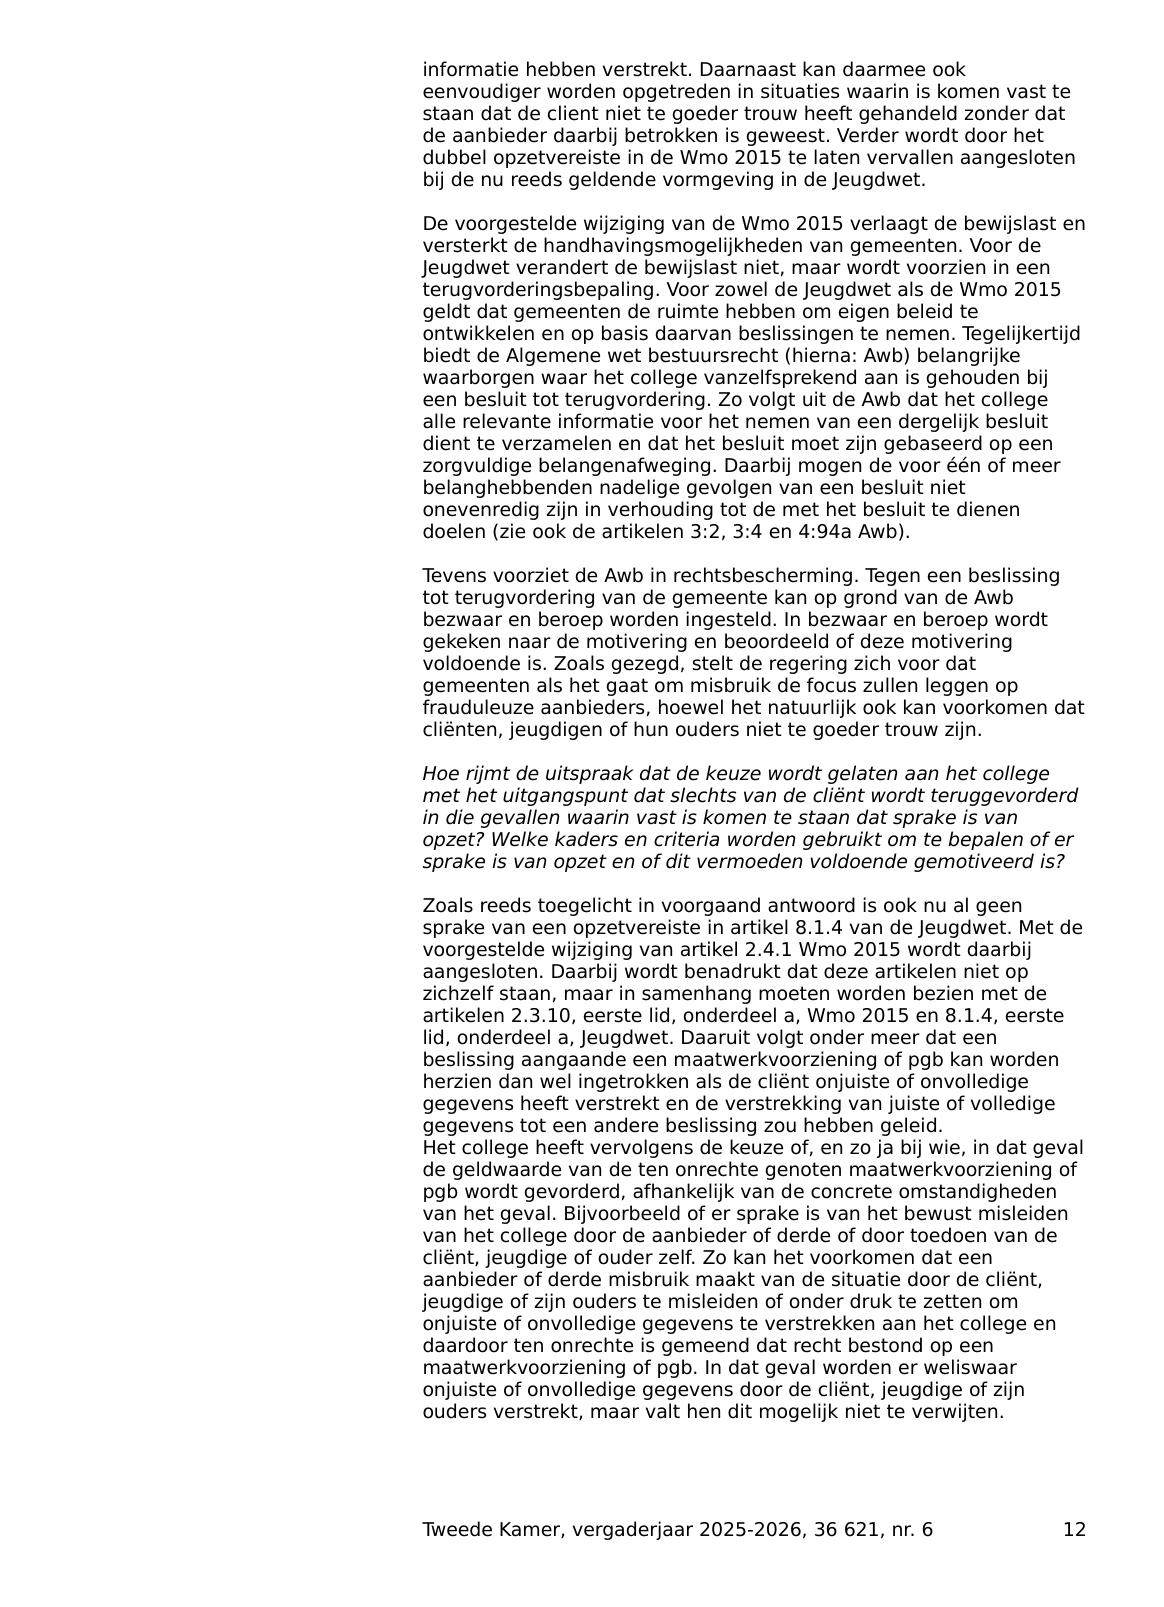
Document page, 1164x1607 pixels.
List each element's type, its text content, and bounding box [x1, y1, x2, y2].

text informatie hebben verstrekt. Daarnaast kan daarmee ook eenvoudiger worden opgetreden in situaties waarin is komen vast te staan dat de client niet te goeder trouw heeft gehandeld zonder dat de aanbieder daarbij betrokken is geweest. Verder wordt door het dubbel opzetvereiste in de Wmo 2015 te laten vervallen aangesloten bij de nu reeds geldende vormgeving in de Jeugdwet. [422, 59, 1087, 191]
text Tevens voorziet de Awb in rechtsbescherming. Tegen een beslissing tot terugvordering van de gemeente kan op grond van de Awb bezwaar en beroep worden ingesteld. In bezwaar en beroep wordt gekeken naar de motivering en beoordeeld of deze motivering voldoende is. Zoals gezegd, stelt de regering zich voor dat gemeenten als het gaat om misbruik de focus zullen leggen op frauduleuze aanbieders, hoewel het natuurlijk ook kan voorkomen dat cliënten, jeugdigen of hun ouders niet te goeder trouw zijn. [422, 565, 1087, 741]
text Zoals reeds toegelicht in voorgaand antwoord is ook nu al geen sprake van een opzetvereiste in artikel 8.1.4 van de Jeugdwet. Met de voorgestelde wijziging van artikel 2.4.1 Wmo 2015 wordt daarbij aangesloten. Daarbij wordt benadrukt dat deze artikelen niet op zichzelf staan, maar in samenhang moeten worden bezien met de artikelen 2.3.10, eerste lid, onderdeel a, Wmo 2015 en 8.1.4, eerste lid, onderdeel a, Jeugdwet. Daaruit volgt onder meer dat een beslissing aangaande een maatwerkvoorziening of pgb kan worden herzien dan wel ingetrokken als de cliënt onjuiste of onvolledige gegevens heeft verstrekt en de verstrekking van juiste of volledige gegevens tot een andere beslissing zou hebben geleid. [422, 895, 1087, 1137]
text De voorgestelde wijziging van de Wmo 2015 verlaagt de bewijslast en versterkt de handhavingsmogelijkheden van gemeenten. Voor de Jeugdwet verandert de bewijslast niet, maar wordt voorzien in een terugvorderingsbepaling. Voor zowel de Jeugdwet als de Wmo 2015 geldt dat gemeenten de ruimte hebben om eigen beleid te ontwikkelen en op basis daarvan beslissingen te nemen. Tegelijkertijd biedt de Algemene wet bestuursrecht (hierna: Awb) belangrijke waarborgen waar het college vanzelfsprekend aan is gehouden bij een besluit tot terugvordering. Zo volgt uit de Awb dat het college alle relevante informatie voor het nemen van een dergelijk besluit dient te verzamelen en dat het besluit moet zijn gebaseerd op een zorgvuldige belangenafweging. Daarbij mogen de voor één of meer belanghebbenden nadelige gevolgen van een besluit niet onevenredig zijn in verhouding tot de met het besluit te dienen doelen (zie ook de artikelen 3:2, 3:4 en 4:94a Awb). [422, 213, 1087, 543]
text Het college heeft vervolgens de keuze of, en zo ja bij wie, in dat geval de geldwaarde van de ten onrechte genoten maatwerkvoorziening of pgb wordt gevorderd, afhankelijk van de concrete omstandigheden van het geval. Bijvoorbeeld of er sprake is van het bewust misleiden van het college door de aanbieder of derde of door toedoen van de cliënt, jeugdige of ouder zelf. Zo kan het voorkomen dat een aanbieder of derde misbruik maakt van de situatie door de cliënt, jeugdige of zijn ouders te misleiden of onder druk te zetten om onjuiste of onvolledige gegevens te verstrekken aan het college en daardoor ten onrechte is gemeend dat recht bestond op een maatwerkvoorziening of pgb. In dat geval worden er weliswaar onjuiste of onvolledige gegevens door de cliënt, jeugdige of zijn ouders verstrekt, maar valt hen dit mogelijk niet te verwijten. [422, 1137, 1087, 1423]
text Hoe rijmt de uitspraak dat de keuze wordt gelaten aan het college met het uitgangspunt dat slechts van de cliënt wordt teruggevorderd in die gevallen waarin vast is komen te staan dat sprake is van opzet? Welke kaders en criteria worden gebruikt om te bepalen of er sprake is van opzet en of dit vermoeden voldoende gemotiveerd is? [422, 763, 1087, 873]
